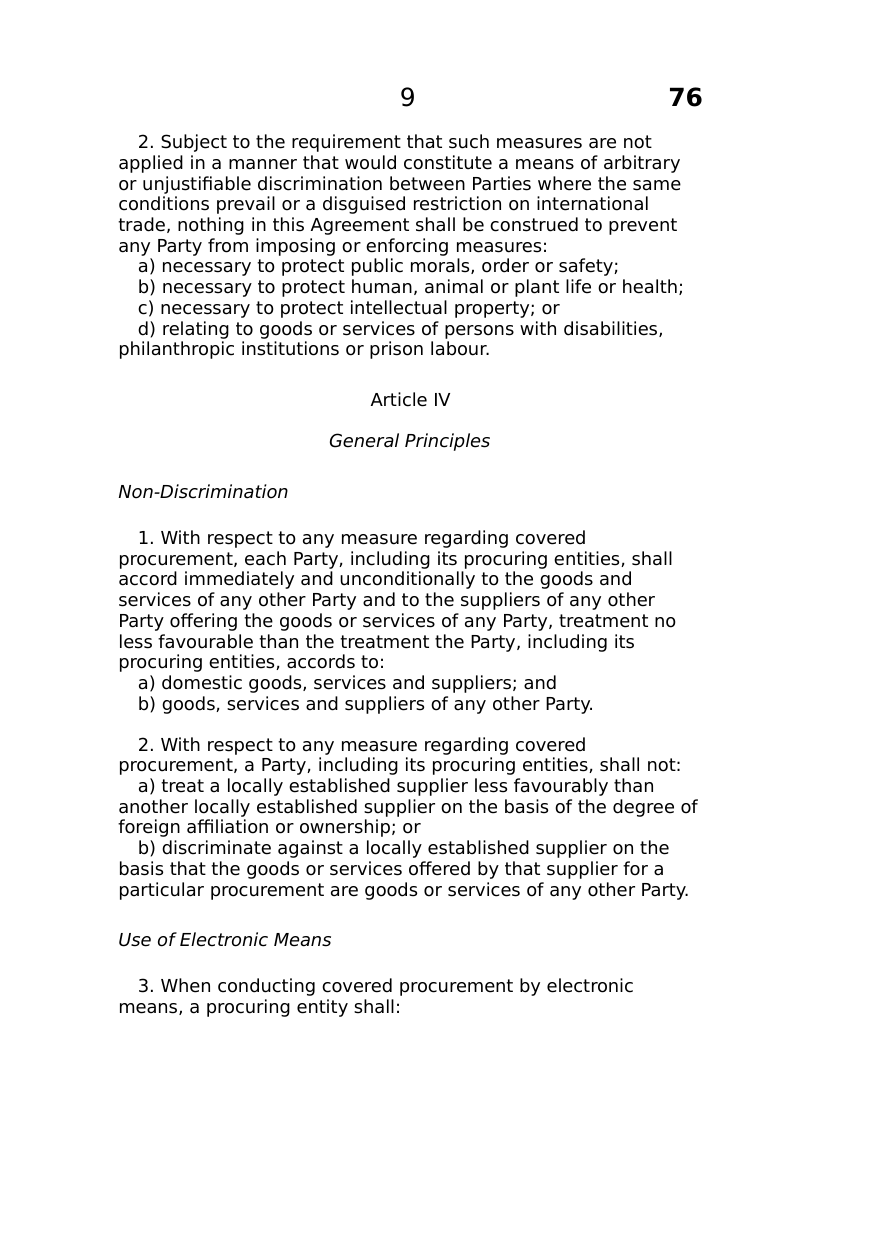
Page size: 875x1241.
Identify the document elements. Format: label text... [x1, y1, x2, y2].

text 1. With respect to any measure regarding covered procurement, each Party, including its procuring entities, shall accord immediately and unconditionally to the goods and services of any other Party and to the suppliers of any other Party offering the goods or services of any Party, treatment no less favourable than the treatment the Party, including its procuring entities, accords to: [118, 528, 703, 673]
text b) necessary to protect human, animal or plant life or health; [118, 277, 703, 298]
subtitle Use of Electronic Means [118, 930, 703, 951]
text 2. With respect to any measure regarding covered procurement, a Party, including its procuring entities, shall not: [118, 734, 703, 776]
text a) domestic goods, services and suppliers; and [118, 673, 703, 694]
subtitle Article IV General Principles [118, 390, 703, 452]
text c) necessary to protect intellectual property; or [118, 298, 703, 318]
subtitle Non-Discrimination [118, 482, 703, 503]
text a) necessary to protect public morals, order or safety; [118, 256, 703, 277]
text d) relating to goods or services of persons with disabilities, philanthropic institutions or prison labour. [118, 318, 703, 360]
text 3. When conducting covered procurement by electronic means, a procuring entity shall: [118, 976, 703, 1017]
text a) treat a locally established supplier less favourably than another locally established supplier on the basis of the degree of foreign affiliation or ownership; or [118, 776, 703, 838]
text b) discriminate against a locally established supplier on the basis that the goods or services offered by that supplier for a particular procurement are goods or services of any other Party. [118, 838, 703, 900]
text b) goods, services and suppliers of any other Party. [118, 694, 703, 714]
text 2. Subject to the requirement that such measures are not applied in a manner that would constitute a means of arbitrary or unjustifiable discrimination between Parties where the same conditions prevail or a disguised restriction on international trade, nothing in this Agreement shall be construed to prevent any Party from imposing or enforcing measures: [118, 132, 703, 256]
